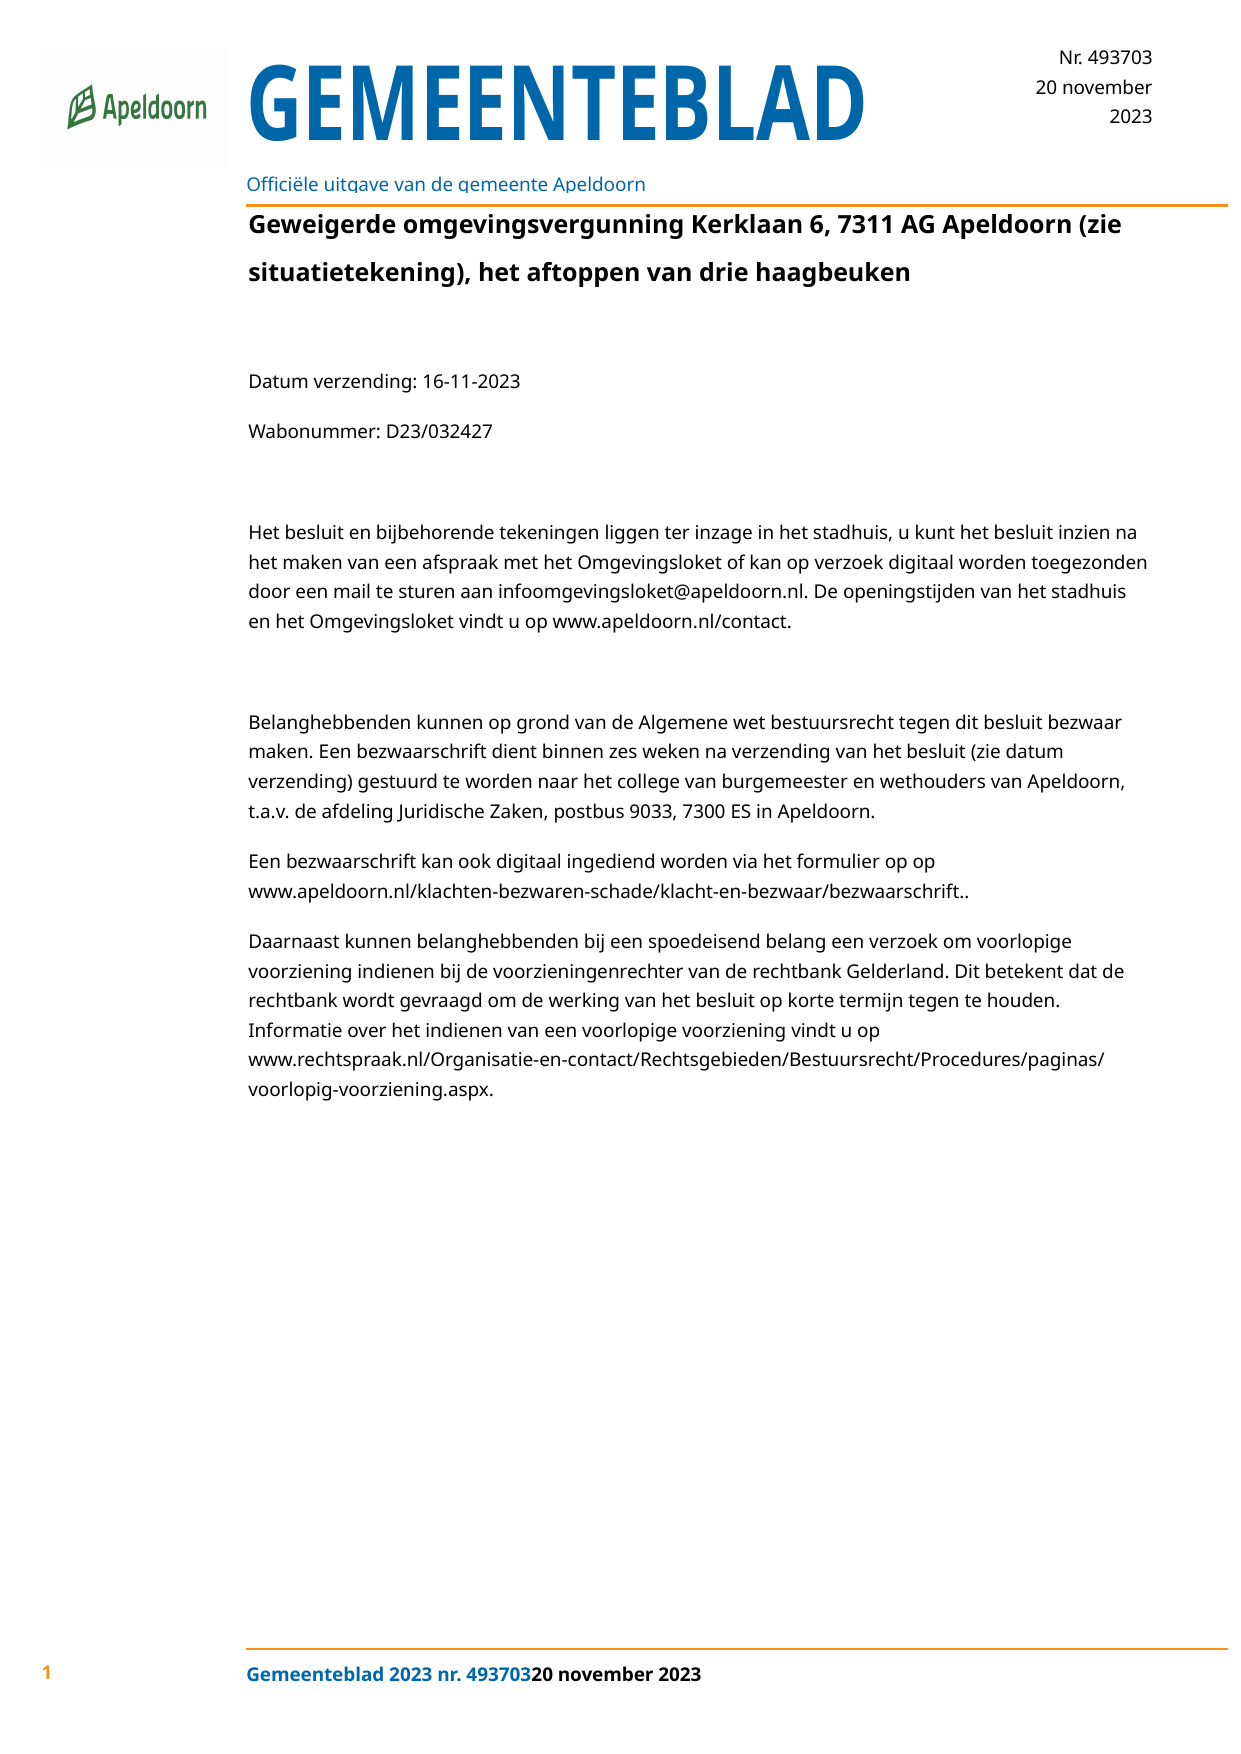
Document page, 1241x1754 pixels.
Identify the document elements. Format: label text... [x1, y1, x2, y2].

picture [41, 47, 231, 172]
text Belanghebbenden kunnen op grond van de Algemene wet bestuursrecht tegen dit besluit bezwaar maken. Een bezwaarschrift dient binnen zes weken na verzending van het besluit (zie datum verzending) gestuurd te worden naar het college van burgemeester en wethouders van Apeldoorn, t.a.v. de afdeling Juridische Zaken, postbus 9033, 7300 ES in Apeldoorn. [248, 709, 1152, 824]
text Geweigerde omgevingsvergunning Kerklaan 6, 7311 AG Apeldoorn (zie situatietekening), het aftoppen van drie haagbeuken [248, 207, 1152, 288]
text Datum verzending: 16-11-2023 [248, 368, 1152, 394]
text Een bezwaarschrift kan ook digitaal ingediend worden via het formulier op op www.apeldoorn.nl/klachten-bezwaren-schade/klacht-en-bezwaar/bezwaarschrift.. [248, 848, 1152, 904]
text Wabonummer: D23/032427 [248, 419, 1152, 444]
text Het besluit en bijbehorende tekeningen liggen ter inzage in het stadhuis, u kunt het besluit inzien na het maken van een afspraak met het Omgevingsloket of kan op verzoek digitaal worden toegezonden door een mail te sturen aan infoomgevingsloket@apeldoorn.nl. De openingstijden van het stadhuis en het Omgevingsloket vindt u op www.apeldoorn.nl/contact. [248, 519, 1152, 634]
text Daarnaast kunnen belanghebbenden bij een spoedeisend belang een verzoek om voorlopige voorziening indienen bij de voorzieningenrechter van de rechtbank Gelderland. Dit betekent dat de rechtbank wordt gevraagd om de werking van het besluit op korte termijn tegen te houden. Informatie over het indienen van een voorlopige voorziening vindt u op www.rechtspraak.nl/Organisatie-en-contact/Rechtsgebieden/Bestuursrecht/Procedures/paginas/voorlopig-voorziening.aspx. [248, 928, 1152, 1102]
